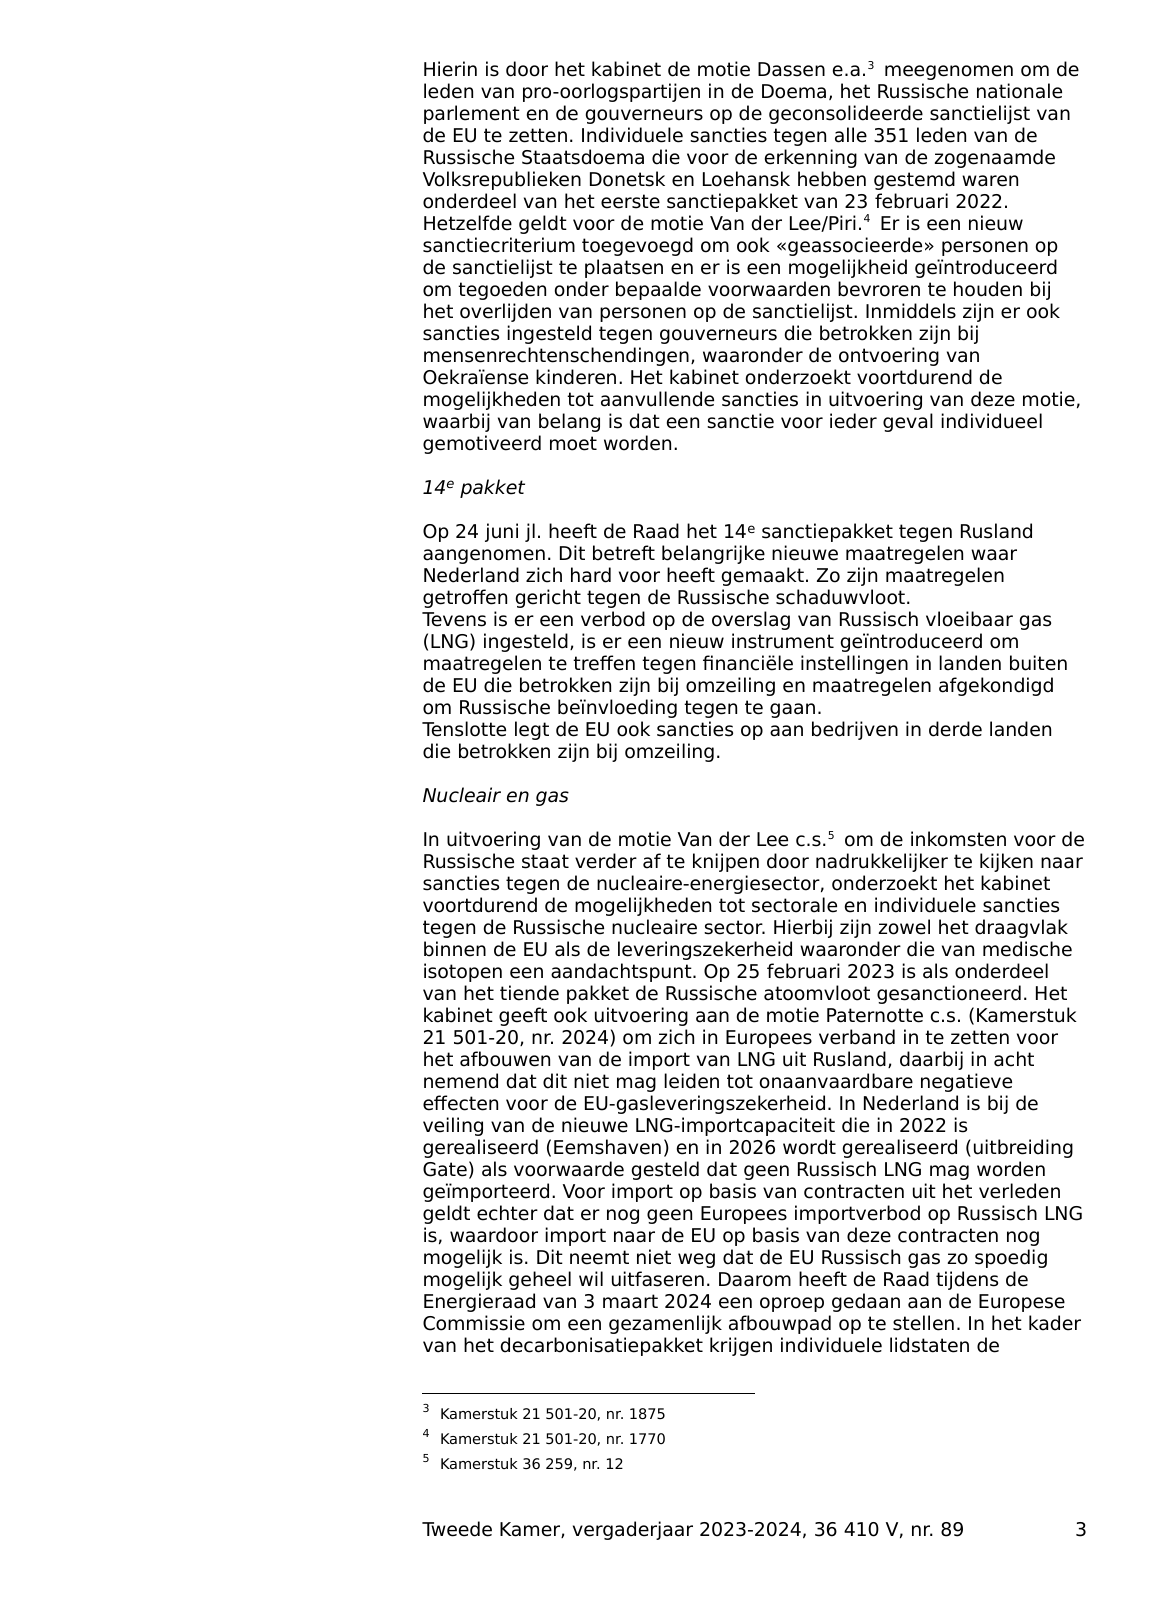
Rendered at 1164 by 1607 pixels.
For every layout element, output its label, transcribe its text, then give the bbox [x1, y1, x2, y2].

text Kamerstuk 21 501-20, nr. 1875 [422, 1402, 1087, 1424]
text Op 24 juni jl. heeft de Raad het 14e sanctiepakket tegen Rusland aangenomen. Dit betreft belangrijke nieuwe maatregelen waar Nederland zich hard voor heeft gemaakt. Zo zijn maatregelen getroffen gericht tegen de Russische schaduwvloot. [422, 521, 1087, 609]
subtitle Nucleair en gas [422, 785, 1087, 807]
text Kamerstuk 21 501-20, nr. 1770 [422, 1427, 1087, 1449]
subtitle 14e pakket [422, 477, 1087, 499]
text Hierin is door het kabinet de motie Dassen e.a. meegenomen om de leden van pro-oorlogspartijen in de Doema, het Russische nationale parlement en de gouverneurs op de geconsolideerde sanctielijst van de EU te zetten. Individuele sancties tegen alle 351 leden van de Russische Staatsdoema die voor de erkenning van de zogenaamde Volksrepublieken Donetsk en Loehansk hebben gestemd waren onderdeel van het eerste sanctiepakket van 23 februari 2022. Hetzelfde geldt voor de motie Van der Lee/Piri. Er is een nieuw sanctiecriterium toegevoegd om ook «geassocieerde» personen op de sanctielijst te plaatsen en er is een mogelijkheid geïntroduceerd om tegoeden onder bepaalde voorwaarden bevroren te houden bij het overlijden van personen op de sanctielijst. Inmiddels zijn er ook sancties ingesteld tegen gouverneurs die betrokken zijn bij mensenrechtenschendingen, waaronder de ontvoering van Oekraïense kinderen. Het kabinet onderzoekt voortdurend de mogelijkheden tot aanvullende sancties in uitvoering van deze motie, waarbij van belang is dat een sanctie voor ieder geval individueel gemotiveerd moet worden. [422, 59, 1087, 455]
text Tevens is er een verbod op de overslag van Russisch vloeibaar gas (LNG) ingesteld, is er een nieuw instrument geïntroduceerd om maatregelen te treffen tegen financiële instellingen in landen buiten de EU die betrokken zijn bij omzeiling en maatregelen afgekondigd om Russische beïnvloeding tegen te gaan. [422, 609, 1087, 719]
text Kamerstuk 36 259, nr. 12 [422, 1452, 1087, 1474]
text In uitvoering van de motie Van der Lee c.s. om de inkomsten voor de Russische staat verder af te knijpen door nadrukkelijker te kijken naar sancties tegen de nucleaire-energiesector, onderzoekt het kabinet voortdurend de mogelijkheden tot sectorale en individuele sancties tegen de Russische nucleaire sector. Hierbij zijn zowel het draagvlak binnen de EU als de leveringszekerheid waaronder die van medische isotopen een aandachtspunt. Op 25 februari 2023 is als onderdeel van het tiende pakket de Russische atoomvloot gesanctioneerd. Het kabinet geeft ook uitvoering aan de motie Paternotte c.s. (Kamerstuk 21 501-20, nr. 2024) om zich in Europees verband in te zetten voor het afbouwen van de import van LNG uit Rusland, daarbij in acht nemend dat dit niet mag leiden tot onaanvaardbare negatieve effecten voor de EU-gasleveringszekerheid. In Nederland is bij de veiling van de nieuwe LNG-importcapaciteit die in 2022 is gerealiseerd (Eemshaven) en in 2026 wordt gerealiseerd (uitbreiding Gate) als voorwaarde gesteld dat geen Russisch LNG mag worden geïmporteerd. Voor import op basis van contracten uit het verleden geldt echter dat er nog geen Europees importverbod op Russisch LNG is, waardoor import naar de EU op basis van deze contracten nog mogelijk is. Dit neemt niet weg dat de EU Russisch gas zo spoedig mogelijk geheel wil uitfaseren. Daarom heeft de Raad tijdens de Energieraad van 3 maart 2024 een oproep gedaan aan de Europese Commissie om een gezamenlijk afbouwpad op te stellen. In het kader van het decarbonisatiepakket krijgen individuele lidstaten de [422, 829, 1087, 1357]
text Tenslotte legt de EU ook sancties op aan bedrijven in derde landen die betrokken zijn bij omzeiling. [422, 719, 1087, 763]
